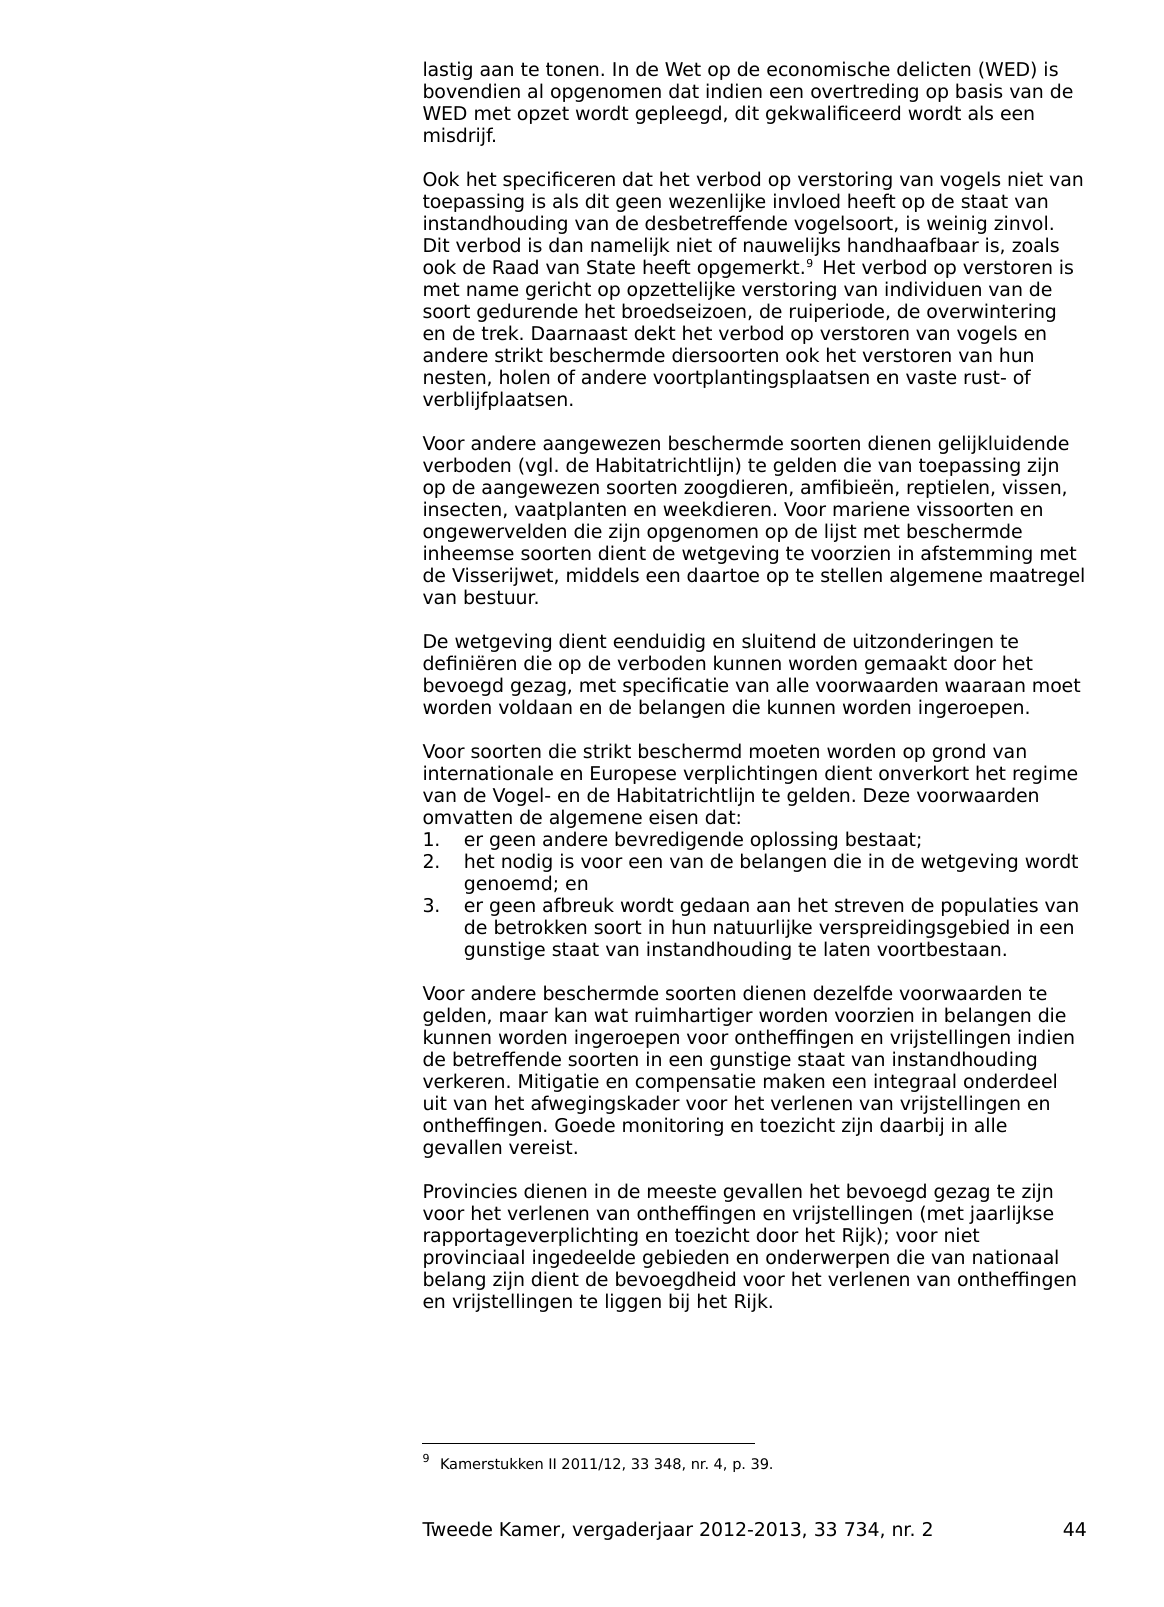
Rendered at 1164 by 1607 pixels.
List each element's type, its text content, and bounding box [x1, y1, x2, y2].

text De wetgeving dient eenduidig en sluitend de uitzonderingen te definiëren die op de verboden kunnen worden gemaakt door het bevoegd gezag, met specificatie van alle voorwaarden waaraan moet worden voldaan en de belangen die kunnen worden ingeroepen. [422, 631, 1087, 719]
text Ook het specificeren dat het verbod op verstoring van vogels niet van toepassing is als dit geen wezenlijke invloed heeft op de staat van instandhouding van de desbetreffende vogelsoort, is weinig zinvol. Dit verbod is dan namelijk niet of nauwelijks handhaafbaar is, zoals ook de Raad van State heeft opgemerkt. Het verbod op verstoren is met name gericht op opzettelijke verstoring van individuen van de soort gedurende het broedseizoen, de ruiperiode, de overwintering en de trek. Daarnaast dekt het verbod op verstoren van vogels en andere strikt beschermde diersoorten ook het verstoren van hun nesten, holen of andere voortplantingsplaatsen en vaste rust- of verblijfplaatsen. [422, 169, 1087, 411]
text Voor soorten die strikt beschermd moeten worden op grond van internationale en Europese verplichtingen dient onverkort het regime van de Vogel- en de Habitatrichtlijn te gelden. Deze voorwaarden omvatten de algemene eisen dat: [422, 741, 1087, 829]
text 3. er geen afbreuk wordt gedaan aan het streven de populaties van de betrokken soort in hun natuurlijke verspreidingsgebied in een gunstige staat van instandhouding te laten voortbestaan. [422, 895, 1087, 961]
text Provincies dienen in de meeste gevallen het bevoegd gezag te zijn voor het verlenen van ontheffingen en vrijstellingen (met jaarlijkse rapportageverplichting en toezicht door het Rijk); voor niet provinciaal ingedeelde gebieden en onderwerpen die van nationaal belang zijn dient de bevoegdheid voor het verlenen van ontheffingen en vrijstellingen te liggen bij het Rijk. [422, 1181, 1087, 1313]
text 2. het nodig is voor een van de belangen die in de wetgeving wordt genoemd; en [422, 851, 1087, 895]
text lastig aan te tonen. In de Wet op de economische delicten (WED) is bovendien al opgenomen dat indien een overtreding op basis van de WED met opzet wordt gepleegd, dit gekwalificeerd wordt als een misdrijf. [422, 59, 1087, 147]
text Kamerstukken II 2011/12, 33 348, nr. 4, p. 39. [422, 1452, 1087, 1474]
text Voor andere beschermde soorten dienen dezelfde voorwaarden te gelden, maar kan wat ruimhartiger worden voorzien in belangen die kunnen worden ingeroepen voor ontheffingen en vrijstellingen indien de betreffende soorten in een gunstige staat van instandhouding verkeren. Mitigatie en compensatie maken een integraal onderdeel uit van het afwegingskader voor het verlenen van vrijstellingen en ontheffingen. Goede monitoring en toezicht zijn daarbij in alle gevallen vereist. [422, 983, 1087, 1159]
text Voor andere aangewezen beschermde soorten dienen gelijkluidende verboden (vgl. de Habitatrichtlijn) te gelden die van toepassing zijn op de aangewezen soorten zoogdieren, amfibieën, reptielen, vissen, insecten, vaatplanten en weekdieren. Voor mariene vissoorten en ongewervelden die zijn opgenomen op de lijst met beschermde inheemse soorten dient de wetgeving te voorzien in afstemming met de Visserijwet, middels een daartoe op te stellen algemene maatregel van bestuur. [422, 433, 1087, 609]
text 1. er geen andere bevredigende oplossing bestaat; [422, 829, 1087, 851]
